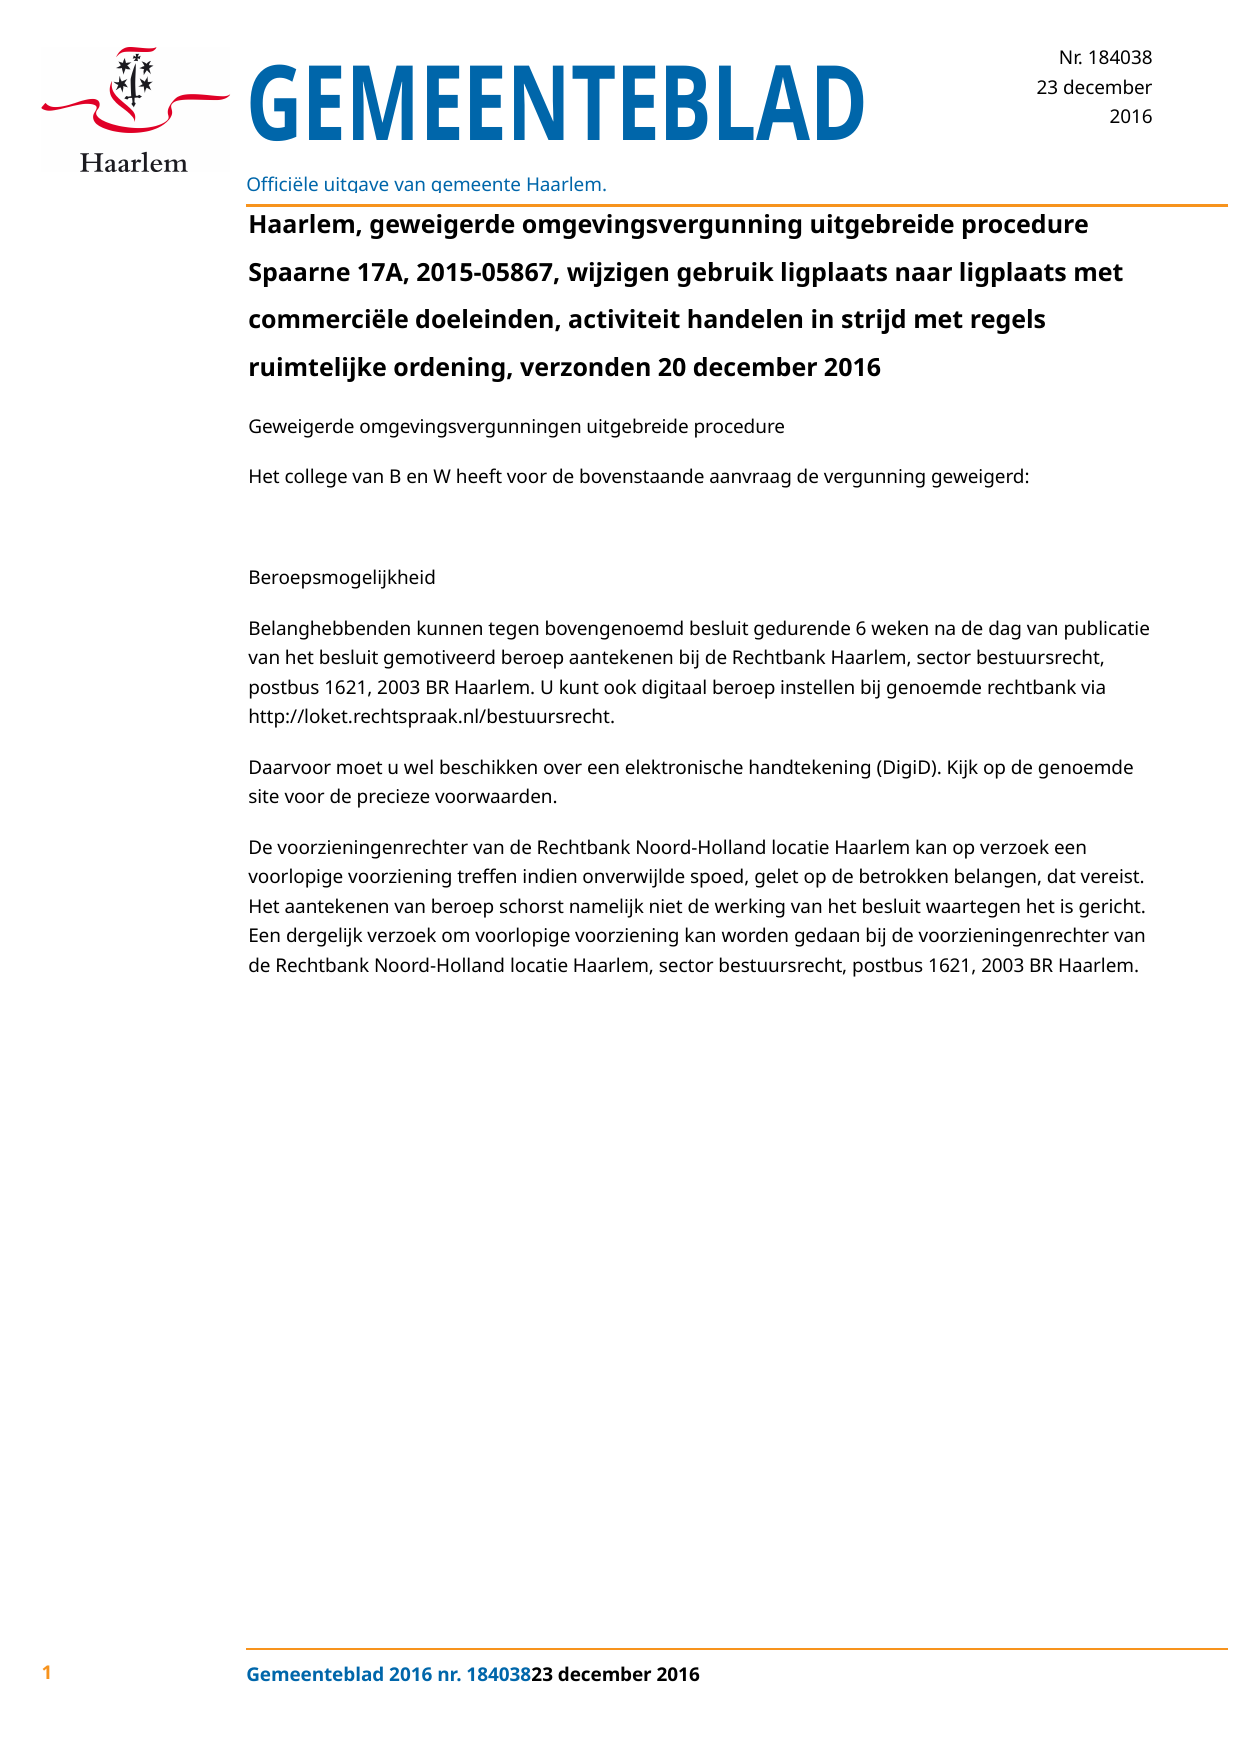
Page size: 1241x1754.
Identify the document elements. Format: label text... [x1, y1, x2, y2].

text Belanghebbenden kunnen tegen bovengenoemd besluit gedurende 6 weken na de dag van publicatie van het besluit gemotiveerd beroep aantekenen bij de Rechtbank Haarlem, sector bestuursrecht, postbus 1621, 2003 BR Haarlem. U kunt ook digitaal beroep instellen bij genoemde rechtbank via http://loket.rechtspraak.nl/bestuursrecht. [248, 615, 1152, 729]
picture [41, 47, 231, 172]
text De voorzieningenrechter van de Rechtbank Noord-Holland locatie Haarlem kan op verzoek een voorlopige voorziening treffen indien onverwijlde spoed, gelet op de betrokken belangen, dat vereist. Het aantekenen van beroep schorst namelijk niet de werking van het besluit waartegen het is gericht. Een dergelijk verzoek om voorlopige voorziening kan worden gedaan bij de voorzieningenrechter van de Rechtbank Noord-Holland locatie Haarlem, sector bestuursrecht, postbus 1621, 2003 BR Haarlem. [248, 834, 1152, 978]
text Geweigerde omgevingsvergunningen uitgebreide procedure [248, 413, 1152, 439]
text Het college van B en W heeft voor de bovenstaande aanvraag de vergunning geweigerd: [248, 463, 1152, 489]
text Haarlem, geweigerde omgevingsvergunning uitgebreide procedure Spaarne 17A, 2015-05867, wijzigen gebruik ligplaats naar ligplaats met commerciële doeleinden, activiteit handelen in strijd met regels ruimtelijke ordening, verzonden 20 december 2016 [248, 207, 1152, 384]
text Daarvoor moet u wel beschikken over een elektronische handtekening (DigiD). Kijk op de genoemde site voor de precieze voorwaarden. [248, 754, 1152, 809]
text Beroepsmogelijkheid [248, 564, 1152, 590]
